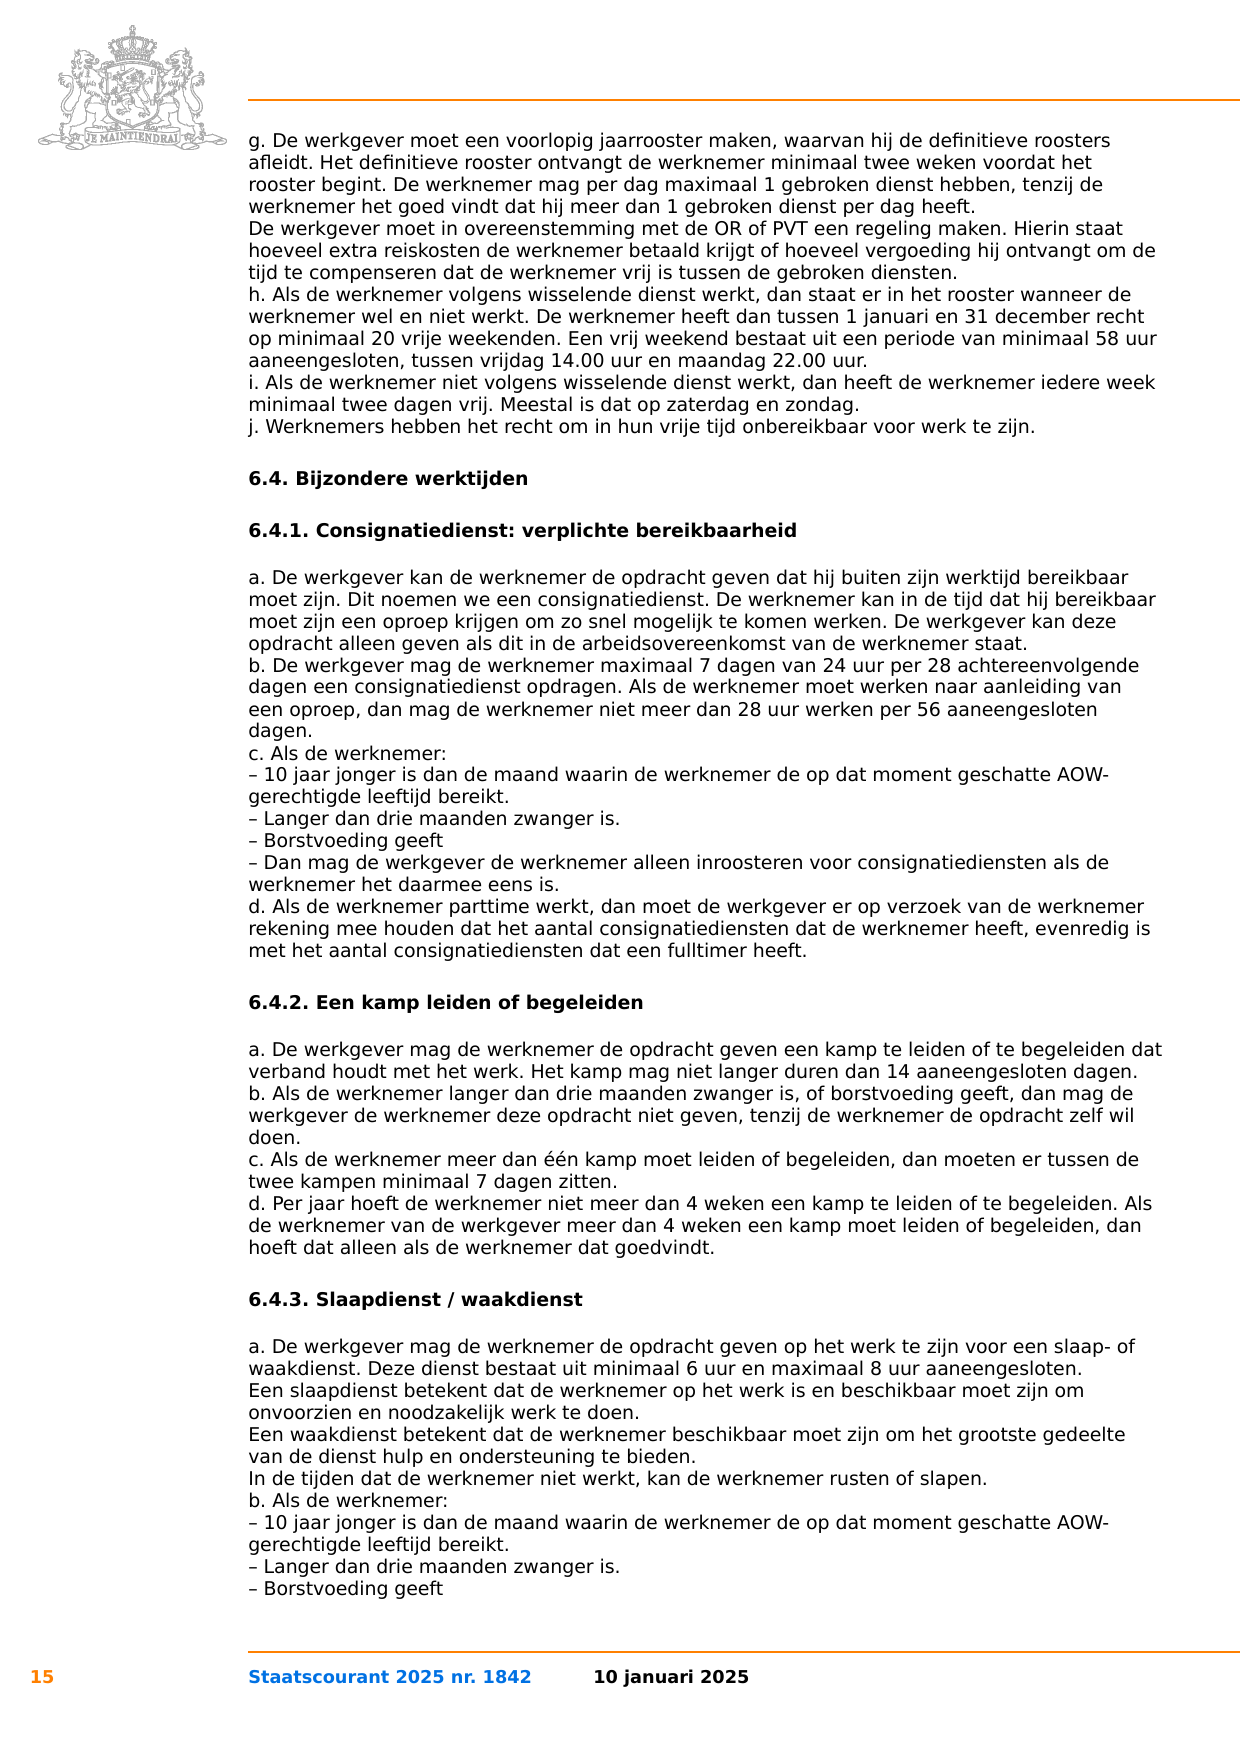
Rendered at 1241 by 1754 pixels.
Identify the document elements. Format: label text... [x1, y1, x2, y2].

text De werkgever moet in overeenstemming met de OR of PVT een regeling maken. Hierin staat hoeveel extra reiskosten de werknemer betaald krijgt of hoeveel vergoeding hij ontvangt om de tijd te compenseren dat de werknemer vrij is tussen de gebroken diensten. [248, 218, 1163, 284]
text b. Als de werknemer langer dan drie maanden zwanger is, of borstvoeding geeft, dan mag de werkgever de werknemer deze opdracht niet geven, tenzij de werknemer de opdracht zelf wil doen. [248, 1083, 1163, 1149]
text c. Als de werknemer: [248, 742, 1163, 764]
text b. De werkgever mag de werknemer maximaal 7 dagen van 24 uur per 28 achtereenvolgende dagen een consignatiedienst opdragen. Als de werknemer moet werken naar aanleiding van een oproep, dan mag de werknemer niet meer dan 28 uur werken per 56 aaneengesloten dagen. [248, 654, 1163, 742]
subtitle 6.4. Bijzondere werktijden [248, 468, 1163, 489]
text – Dan mag de werkgever de werknemer alleen inroosteren voor consignatiediensten als de werknemer het daarmee eens is. [248, 852, 1163, 896]
text i. Als de werknemer niet volgens wisselende dienst werkt, dan heeft de werknemer iedere week minimaal twee dagen vrij. Meestal is dat op zaterdag en zondag. [248, 372, 1163, 416]
subtitle 6.4.2. Een kamp leiden of begeleiden [248, 992, 1163, 1014]
text In de tijden dat de werknemer niet werkt, kan de werknemer rusten of slapen. [248, 1468, 1163, 1490]
text – 10 jaar jonger is dan de maand waarin de werknemer de op dat moment geschatte AOW-gerechtigde leeftijd bereikt. [248, 1512, 1163, 1556]
text a. De werkgever mag de werknemer de opdracht geven op het werk te zijn voor een slaap- of waakdienst. Deze dienst bestaat uit minimaal 6 uur en maximaal 8 uur aaneengesloten. [248, 1336, 1163, 1380]
text – Borstvoeding geeft [248, 830, 1163, 852]
text a. De werkgever mag de werknemer de opdracht geven een kamp te leiden of te begeleiden dat verband houdt met het werk. Het kamp mag niet langer duren dan 14 aaneengesloten dagen. [248, 1039, 1163, 1083]
text g. De werkgever moet een voorlopig jaarrooster maken, waarvan hij de definitieve roosters afleidt. Het definitieve rooster ontvangt de werknemer minimaal twee weken voordat het rooster begint. De werknemer mag per dag maximaal 1 gebroken dienst hebben, tenzij de werknemer het goed vindt dat hij meer dan 1 gebroken dienst per dag heeft. [248, 130, 1163, 218]
subtitle 6.4.3. Slaapdienst / waakdienst [248, 1289, 1163, 1311]
text – Langer dan drie maanden zwanger is. [248, 808, 1163, 830]
text d. Per jaar hoeft de werknemer niet meer dan 4 weken een kamp te leiden of te begeleiden. Als de werknemer van de werkgever meer dan 4 weken een kamp moet leiden of begeleiden, dan hoeft dat alleen als de werknemer dat goedvindt. [248, 1193, 1163, 1259]
text – 10 jaar jonger is dan de maand waarin de werknemer de op dat moment geschatte AOW-gerechtigde leeftijd bereikt. [248, 764, 1163, 808]
text Een slaapdienst betekent dat de werknemer op het werk is en beschikbaar moet zijn om onvoorzien en noodzakelijk werk te doen. [248, 1380, 1163, 1424]
text d. Als de werknemer parttime werkt, dan moet de werkgever er op verzoek van de werknemer rekening mee houden dat het aantal consignatiediensten dat de werknemer heeft, evenredig is met het aantal consignatiediensten dat een fulltimer heeft. [248, 896, 1163, 962]
text j. Werknemers hebben het recht om in hun vrije tijd onbereikbaar voor werk te zijn. [248, 416, 1163, 438]
text Een waakdienst betekent dat de werknemer beschikbaar moet zijn om het grootste gedeelte van de dienst hulp en ondersteuning te bieden. [248, 1424, 1163, 1468]
text b. Als de werknemer: [248, 1490, 1163, 1512]
text c. Als de werknemer meer dan één kamp moet leiden of begeleiden, dan moeten er tussen de twee kampen minimaal 7 dagen zitten. [248, 1149, 1163, 1193]
text – Borstvoeding geeft [248, 1578, 1163, 1600]
text – Langer dan drie maanden zwanger is. [248, 1556, 1163, 1578]
picture [38, 25, 227, 150]
subtitle 6.4.1. Consignatiedienst: verplichte bereikbaarheid [248, 519, 1163, 542]
text h. Als de werknemer volgens wisselende dienst werkt, dan staat er in het rooster wanneer de werknemer wel en niet werkt. De werknemer heeft dan tussen 1 januari en 31 december recht op minimaal 20 vrije weekenden. Een vrij weekend bestaat uit een periode van minimaal 58 uur aaneengesloten, tussen vrijdag 14.00 uur en maandag 22.00 uur. [248, 284, 1163, 372]
text a. De werkgever kan de werknemer de opdracht geven dat hij buiten zijn werktijd bereikbaar moet zijn. Dit noemen we een consignatiedienst. De werknemer kan in de tijd dat hij bereikbaar moet zijn een oproep krijgen om zo snel mogelijk te komen werken. De werkgever kan deze opdracht alleen geven als dit in de arbeidsovereenkomst van de werknemer staat. [248, 567, 1163, 654]
